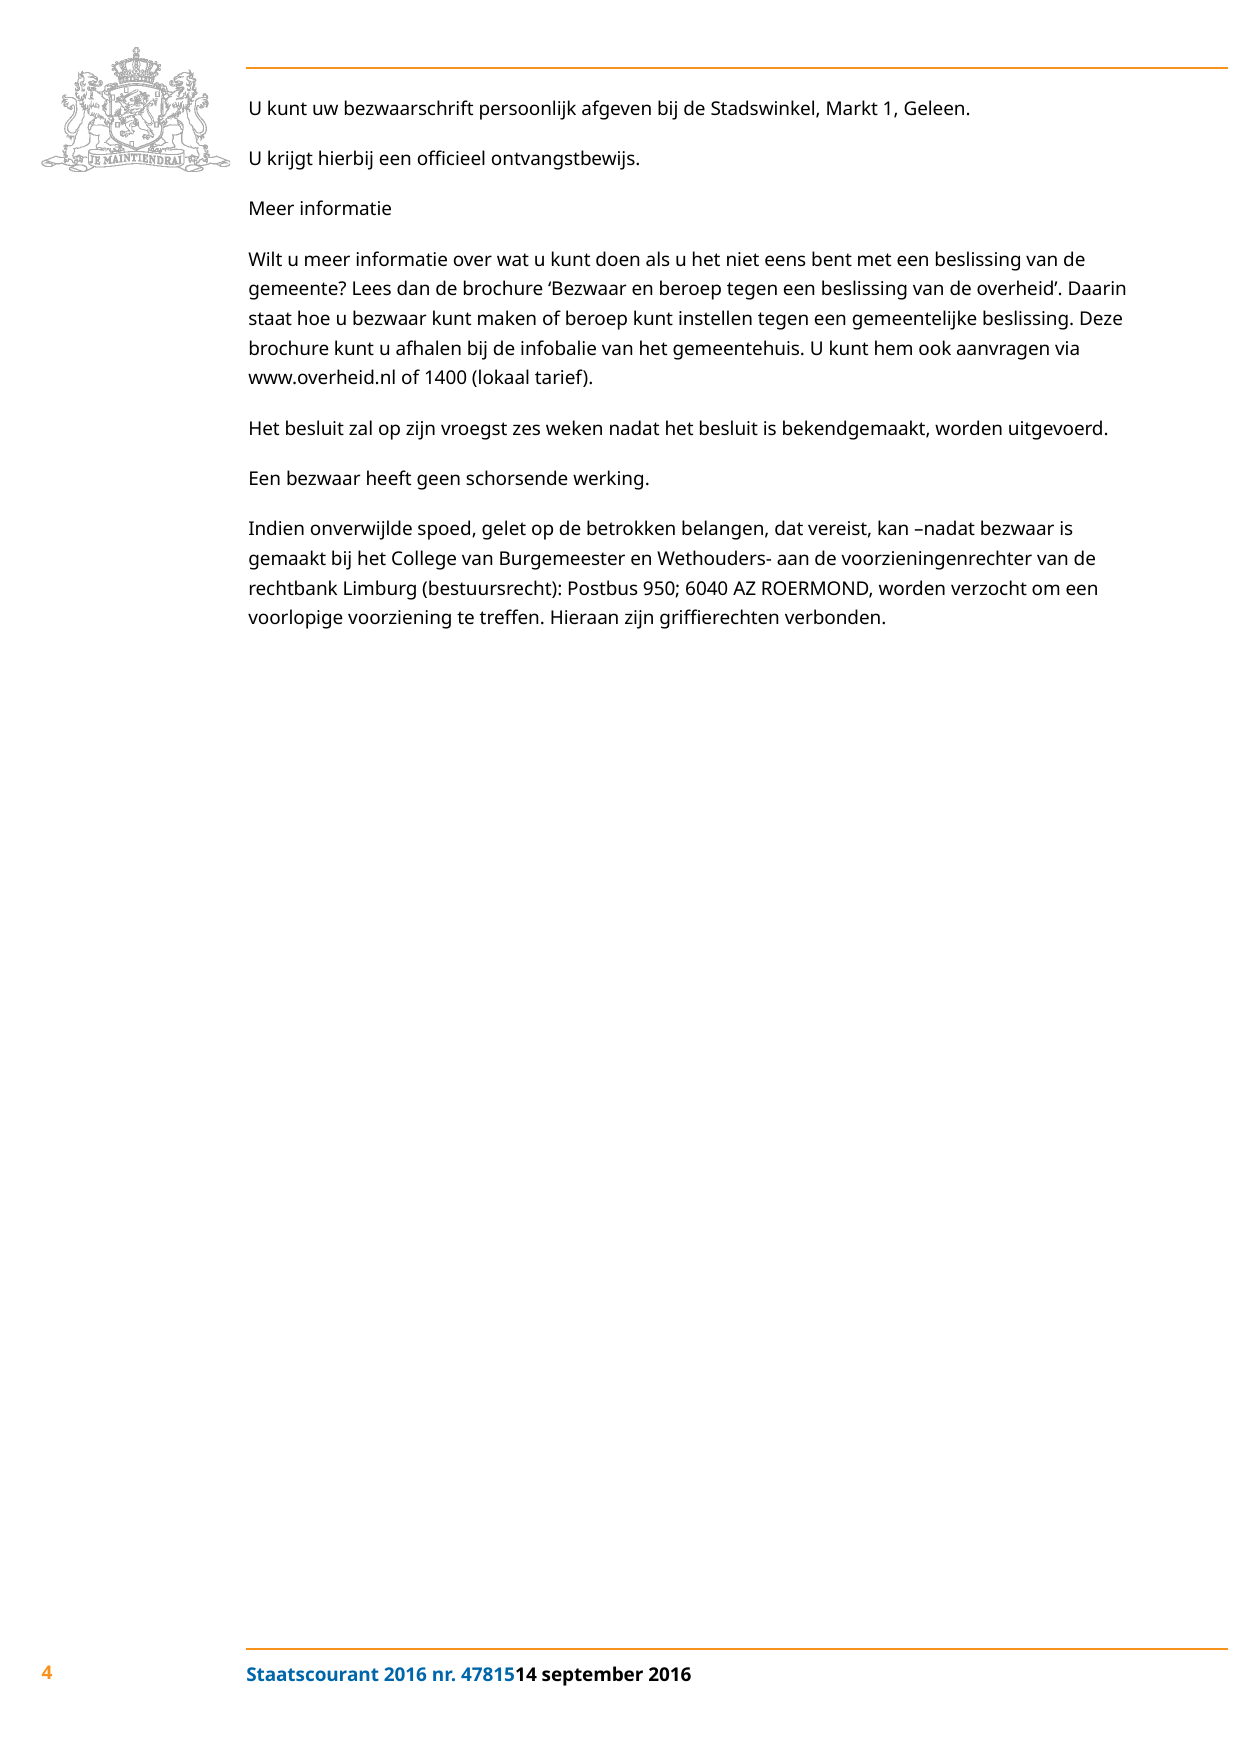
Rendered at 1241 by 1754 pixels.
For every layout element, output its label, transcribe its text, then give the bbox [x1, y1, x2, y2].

text U krijgt hierbij een officieel ontvangstbewijs. [248, 145, 1152, 171]
text Een bezwaar heeft geen schorsende werking. [248, 465, 1152, 491]
text Wilt u meer informatie over wat u kunt doen als u het niet eens bent met een beslissing van de gemeente? Lees dan de brochure ‘Bezwaar en beroep tegen een beslissing van de overheid’. Daarin staat hoe u bezwaar kunt maken of beroep kunt instellen tegen een gemeentelijke beslissing. Deze brochure kunt u afhalen bij de infobalie van het gemeentehuis. U kunt hem ook aanvragen via www.overheid.nl of 1400 (lokaal tarief). [248, 246, 1152, 390]
picture [41, 47, 231, 172]
text Indien onverwijlde spoed, gelet op de betrokken belangen, dat vereist, kan –nadat bezwaar is gemaakt bij het College van Burgemeester en Wethouders- aan de voorzieningenrechter van de rechtbank Limburg (bestuursrecht): Postbus 950; 6040 AZ ROERMOND, worden verzocht om een voorlopige voorziening te treffen. Hieraan zijn griffierechten verbonden. [248, 516, 1152, 630]
text Het besluit zal op zijn vroegst zes weken nadat het besluit is bekendgemaakt, worden uitgevoerd. [248, 415, 1152, 441]
text U kunt uw bezwaarschrift persoonlijk afgeven bij de Stadswinkel, Markt 1, Geleen. [248, 95, 1152, 121]
text Meer informatie [248, 196, 1152, 221]
